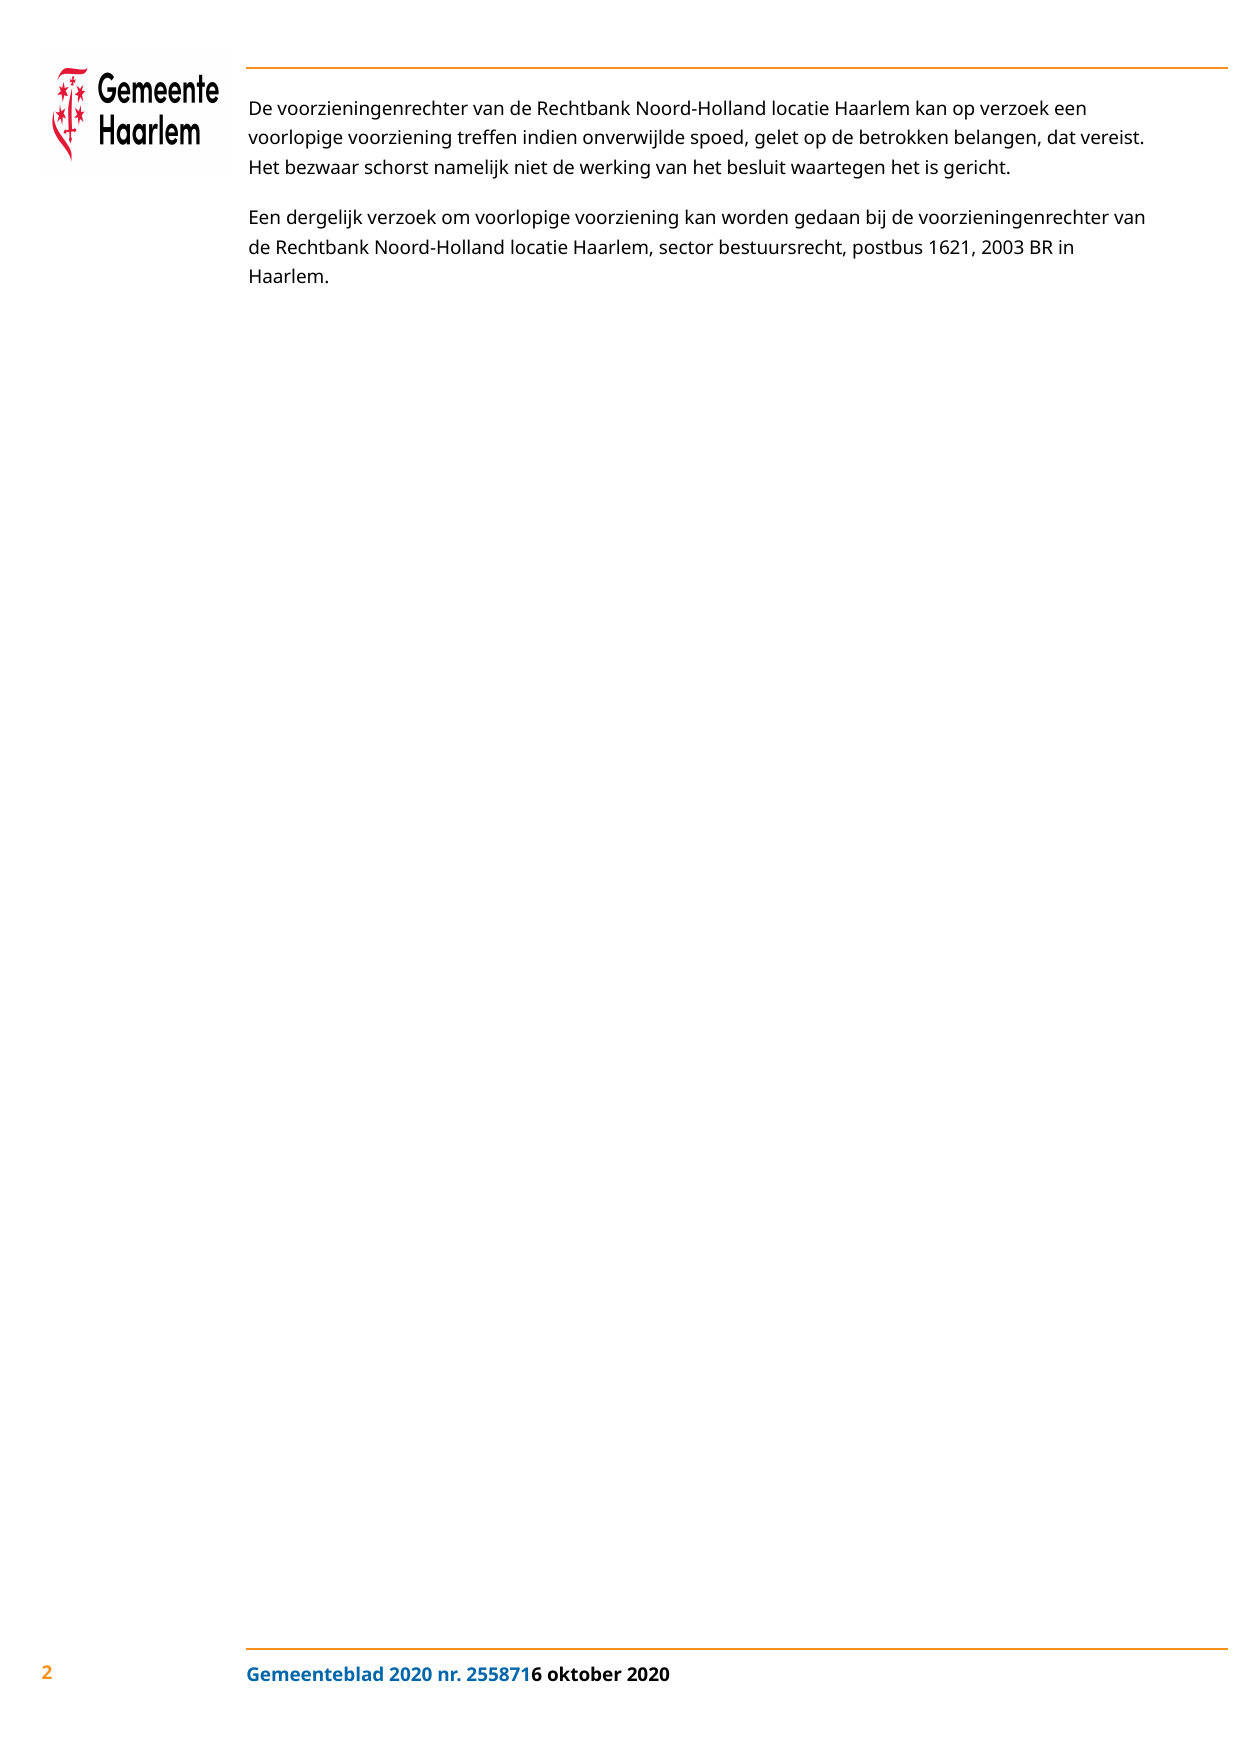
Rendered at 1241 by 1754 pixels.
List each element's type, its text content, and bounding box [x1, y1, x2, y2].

text De voorzieningenrechter van de Rechtbank Noord-Holland locatie Haarlem kan op verzoek een voorlopige voorziening treffen indien onverwijlde spoed, gelet op de betrokken belangen, dat vereist. Het bezwaar schorst namelijk niet de werking van het besluit waartegen het is gericht. [248, 95, 1152, 180]
picture [41, 47, 231, 172]
text Een dergelijk verzoek om voorlopige voorziening kan worden gedaan bij de voorzieningenrechter van de Rechtbank Noord-Holland locatie Haarlem, sector bestuursrecht, postbus 1621, 2003 BR in Haarlem. [248, 204, 1152, 289]
